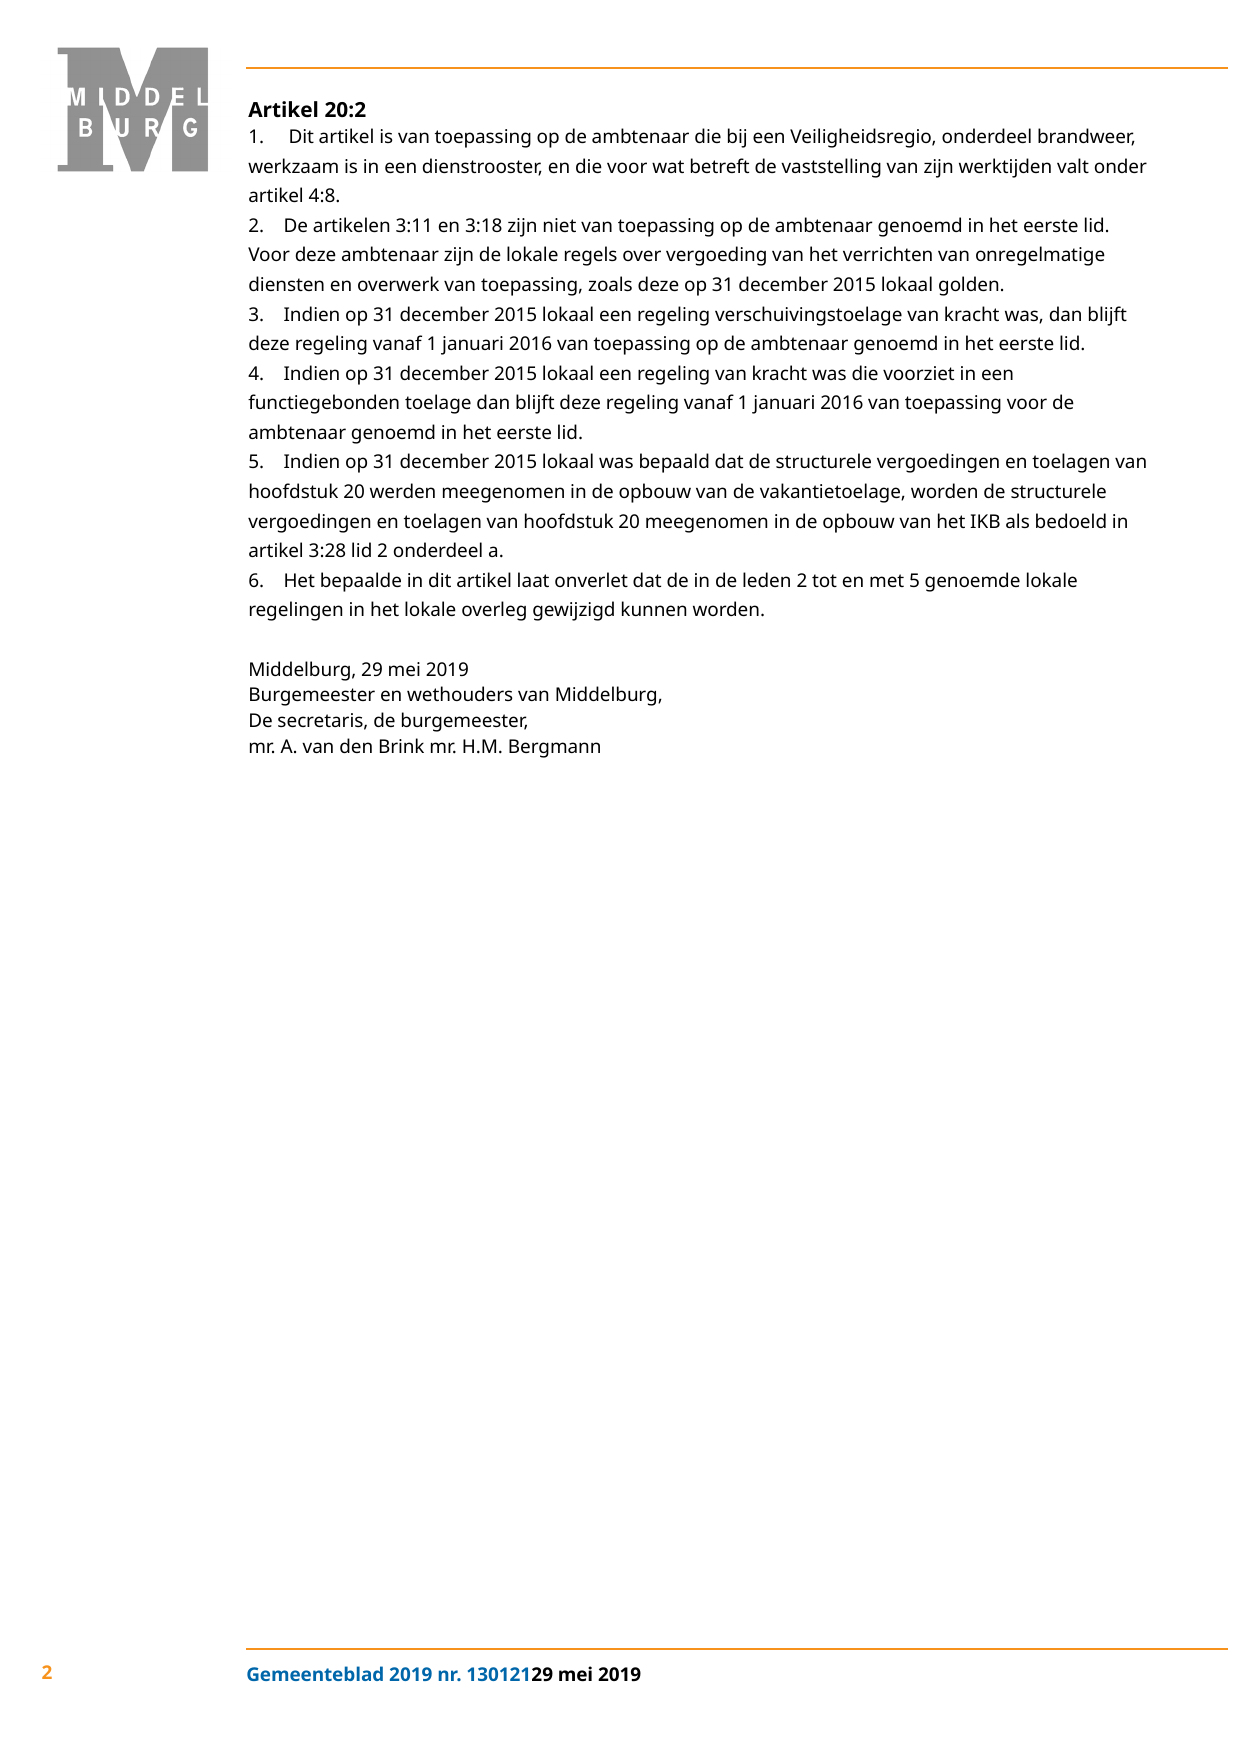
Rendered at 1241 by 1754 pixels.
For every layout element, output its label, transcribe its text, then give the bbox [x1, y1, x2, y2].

text 1. Dit artikel is van toepassing op de ambtenaar die bij een Veiligheidsregio, onderdeel brandweer, werkzaam is in een dienstrooster, en die voor wat betreft de vaststelling van zijn werktijden valt onder artikel 4:8. [248, 123, 1152, 208]
text De secretaris, de burgemeester, [248, 707, 1152, 733]
text 6. Het bepaalde in dit artikel laat onverlet dat de in de leden 2 tot en met 5 genoemde lokale regelingen in het lokale overleg gewijzigd kunnen worden. [248, 567, 1152, 622]
text Artikel 20:2 [248, 95, 1152, 123]
text mr. A. van den Brink mr. H.M. Bergmann [248, 733, 1152, 759]
text 5. Indien op 31 december 2015 lokaal was bepaald dat de structurele vergoedingen en toelagen van hoofdstuk 20 werden meegenomen in de opbouw van de vakantietoelage, worden de structurele vergoedingen en toelagen van hoofdstuk 20 meegenomen in de opbouw van het IKB als bedoeld in artikel 3:28 lid 2 onderdeel a. [248, 449, 1152, 563]
text Burgemeester en wethouders van Middelburg, [248, 681, 1152, 707]
text 3. Indien op 31 december 2015 lokaal een regeling verschuivingstoelage van kracht was, dan blijft deze regeling vanaf 1 januari 2016 van toepassing op de ambtenaar genoemd in het eerste lid. [248, 301, 1152, 356]
text Middelburg, 29 mei 2019 [248, 656, 1152, 681]
text 2. De artikelen 3:11 en 3:18 zijn niet van toepassing op de ambtenaar genoemd in het eerste lid. Voor deze ambtenaar zijn de lokale regels over vergoeding van het verrichten van onregelmatige diensten en overwerk van toepassing, zoals deze op 31 december 2015 lokaal golden. [248, 212, 1152, 297]
text 4. Indien op 31 december 2015 lokaal een regeling van kracht was die voorziet in een functiegebonden toelage dan blijft deze regeling vanaf 1 januari 2016 van toepassing voor de ambtenaar genoemd in het eerste lid. [248, 360, 1152, 445]
picture [41, 47, 231, 172]
